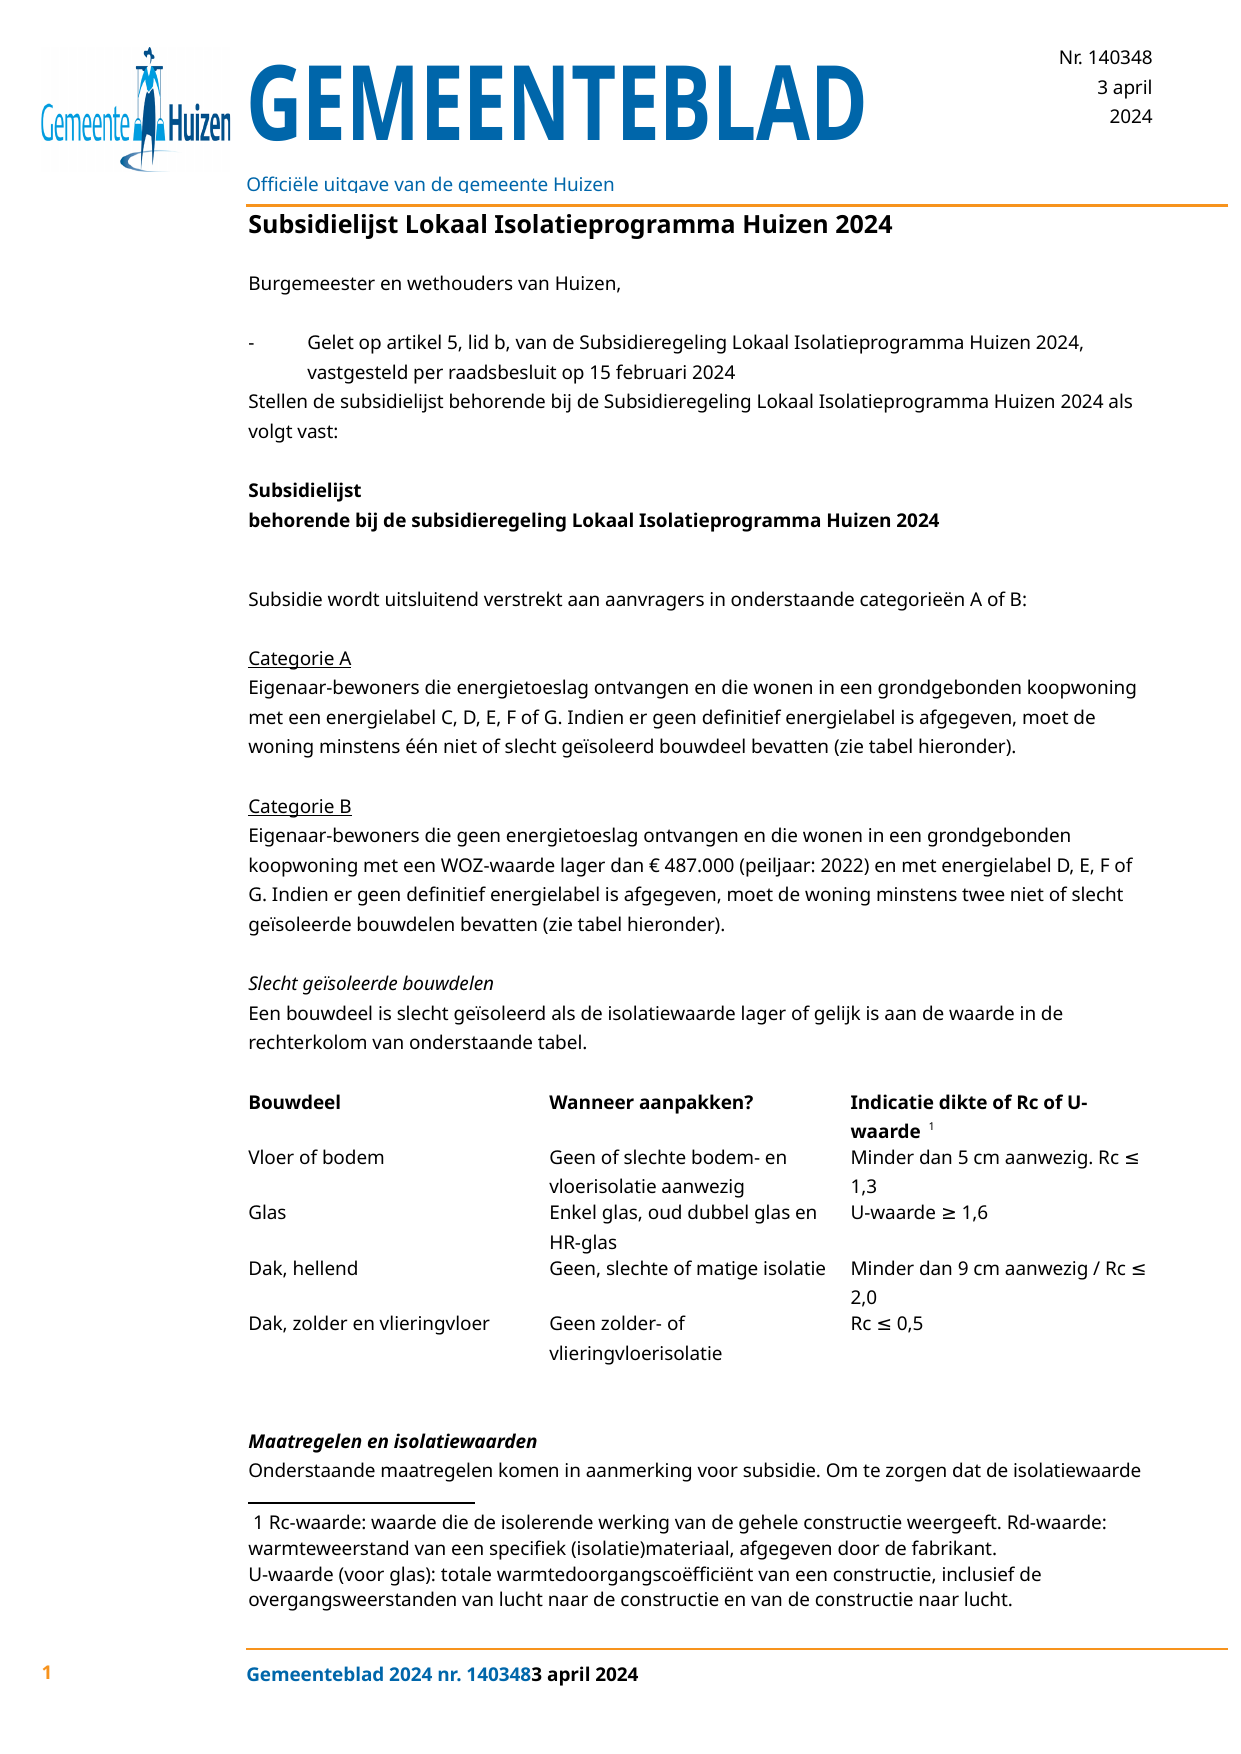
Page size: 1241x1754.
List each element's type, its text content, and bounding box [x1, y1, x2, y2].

text Een bouwdeel is slecht geïsoleerd als de isolatiewaarde lager of gelijk is aan de waarde in de rechterkolom van onderstaande tabel. [248, 1000, 1152, 1055]
table_cell U-waarde ≥ 1,6 [850, 1200, 1152, 1255]
table_cell Geen, slechte of matige isolatie [549, 1255, 850, 1310]
table_cell Geen of slechte bodem- en vloerisolatie aanwezig [549, 1144, 850, 1199]
text Categorie A [248, 645, 1152, 671]
text Subsidielijst [248, 477, 1152, 503]
table_cell Dak, zolder en vlieringvloer [248, 1310, 549, 1365]
table_cell Minder dan 5 cm aanwezig. Rc ≤ 1,3 [850, 1144, 1152, 1199]
text Subsidielijst Lokaal Isolatieprogramma Huizen 2024 [248, 207, 1152, 241]
table_header Indicatie dikte of Rc of U-waarde [850, 1089, 1152, 1144]
table_header Bouwdeel [248, 1089, 549, 1144]
list Gelet op artikel 5, lid b, van de Subsidieregeling Lokaal Isolatieprogramma Huizen 2024, vastgesteld per raadsbesluit op 15 februari 2024 [248, 329, 1152, 385]
table_cell Glas [248, 1200, 549, 1255]
picture [41, 47, 231, 172]
table_header Wanneer aanpakken? [549, 1089, 850, 1144]
text Categorie B [248, 793, 1152, 819]
text Subsidie wordt uitsluitend verstrekt aan aanvragers in onderstaande categorieën A of B: [248, 586, 1152, 612]
text Slecht geïsoleerde bouwdelen [248, 970, 1152, 996]
text Eigenaar-bewoners die energietoeslag ontvangen en die wonen in een grondgebonden koopwoning met een energielabel C, D, E, F of G. Indien er geen definitief energielabel is afgegeven, moet de woning minstens één niet of slecht geïsoleerd bouwdeel bevatten (zie tabel hieronder). [248, 674, 1152, 759]
table_cell Dak, hellend [248, 1255, 549, 1310]
text Burgemeester en wethouders van Huizen, [248, 270, 1152, 296]
table_cell Geen zolder- of vlieringvloerisolatie [549, 1310, 850, 1365]
text Eigenaar-bewoners die geen energietoeslag ontvangen en die wonen in een grondgebonden koopwoning met een WOZ-waarde lager dan € 487.000 (peiljaar: 2022) en met energielabel D, E, F of G. Indien er geen definitief energielabel is afgegeven, moet de woning minstens twee niet of slecht geïsoleerde bouwdelen bevatten (zie tabel hieronder). [248, 822, 1152, 937]
text Maatregelen en isolatiewaarden [248, 1428, 1152, 1453]
table_cell Minder dan 9 cm aanwezig / Rc ≤ 2,0 [850, 1255, 1152, 1310]
text behorende bij de subsidieregeling Lokaal Isolatieprogramma Huizen 2024 [248, 507, 1152, 533]
text Stellen de subsidielijst behorende bij de Subsidieregeling Lokaal Isolatieprogramma Huizen 2024 als volgt vast: [248, 389, 1152, 444]
table_cell Vloer of bodem [248, 1144, 549, 1199]
table_cell Enkel glas, oud dubbel glas en HR-glas [549, 1200, 850, 1255]
text Onderstaande maatregelen komen in aanmerking voor subsidie. Om te zorgen dat de isolatiewaarde [248, 1457, 1152, 1483]
table_cell Rc ≤ 0,5 [850, 1310, 1152, 1365]
